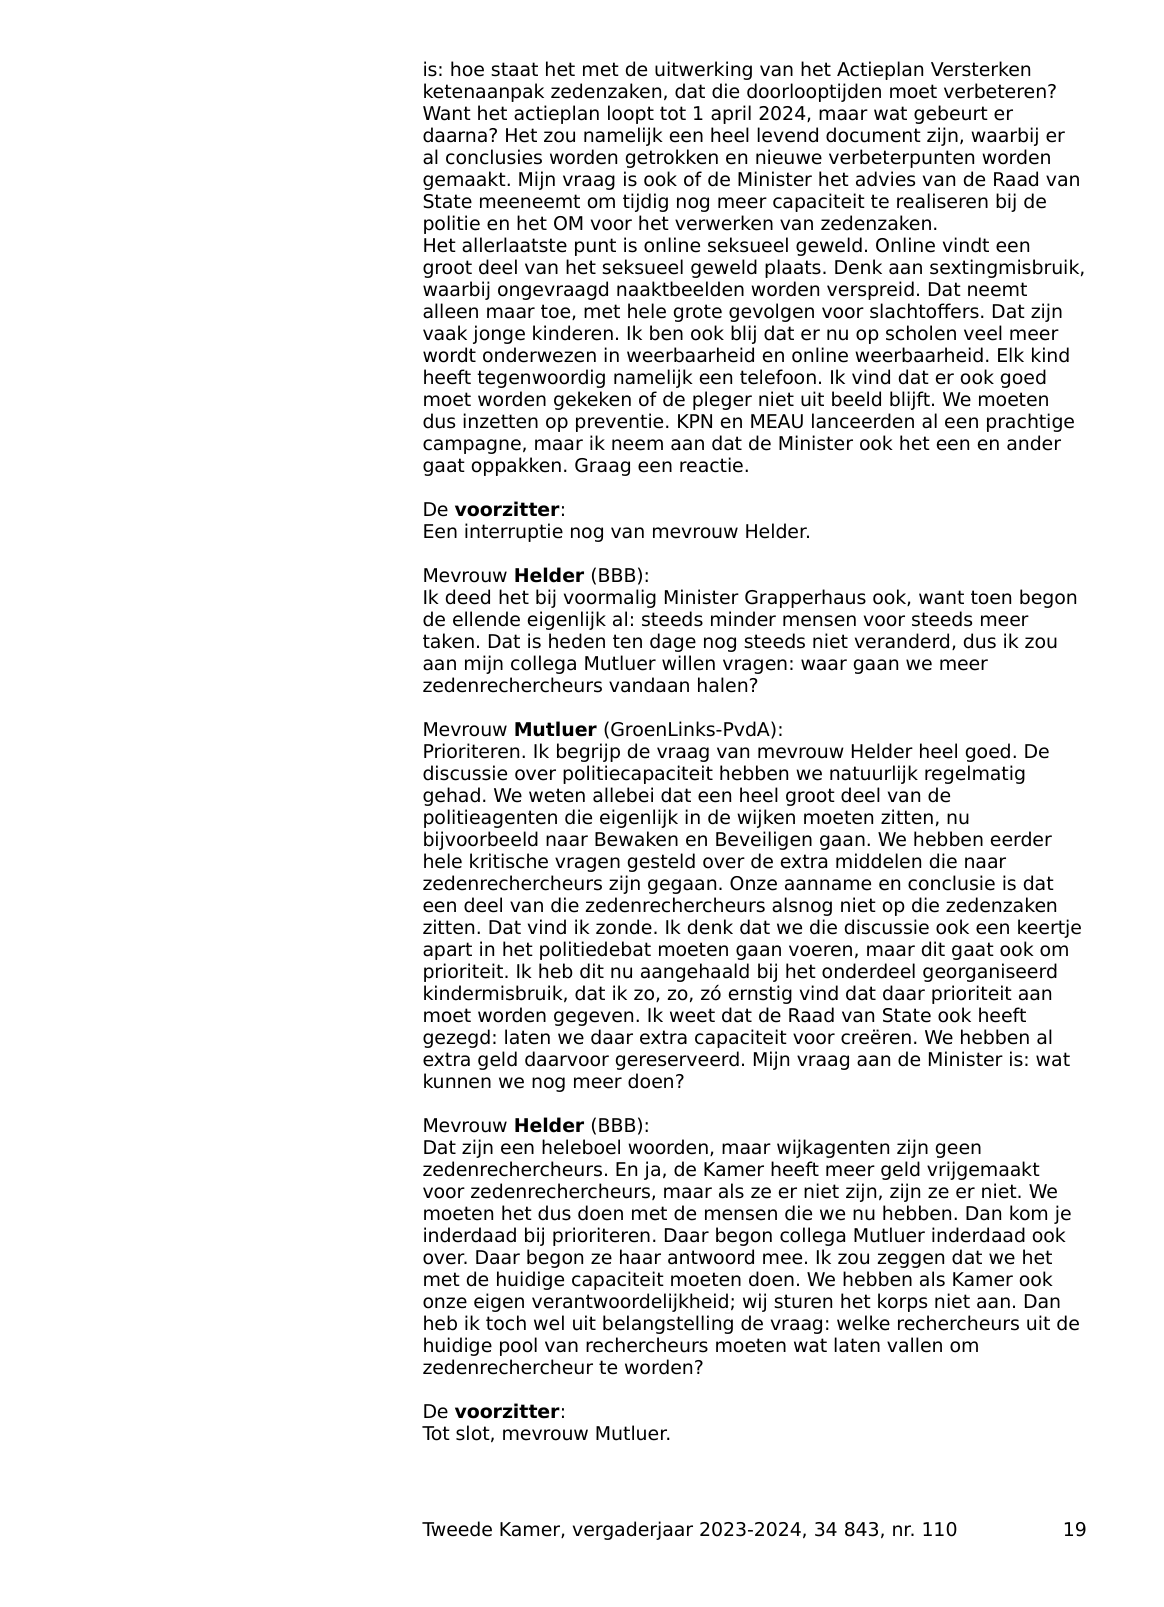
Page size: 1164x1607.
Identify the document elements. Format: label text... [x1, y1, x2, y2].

text Mevrouw Helder (BBB): [422, 565, 1087, 587]
text Prioriteren. Ik begrijp de vraag van mevrouw Helder heel goed. De discussie over politiecapaciteit hebben we natuurlijk regelmatig gehad. We weten allebei dat een heel groot deel van de politieagenten die eigenlijk in de wijken moeten zitten, nu bijvoorbeeld naar Bewaken en Beveiligen gaan. We hebben eerder hele kritische vragen gesteld over de extra middelen die naar zedenrechercheurs zijn gegaan. Onze aanname en conclusie is dat een deel van die zedenrechercheurs alsnog niet op die zedenzaken zitten. Dat vind ik zonde. Ik denk dat we die discussie ook een keertje apart in het politiedebat moeten gaan voeren, maar dit gaat ook om prioriteit. Ik heb dit nu aangehaald bij het onderdeel georganiseerd kindermisbruik, dat ik zo, zo, zó ernstig vind dat daar prioriteit aan moet worden gegeven. Ik weet dat de Raad van State ook heeft gezegd: laten we daar extra capaciteit voor creëren. We hebben al extra geld daarvoor gereserveerd. Mijn vraag aan de Minister is: wat kunnen we nog meer doen? [422, 741, 1087, 1093]
text is: hoe staat het met de uitwerking van het Actieplan Versterken ketenaanpak zedenzaken, dat die doorlooptijden moet verbeteren? Want het actieplan loopt tot 1 april 2024, maar wat gebeurt er daarna? Het zou namelijk een heel levend document zijn, waarbij er al conclusies worden getrokken en nieuwe verbeterpunten worden gemaakt. Mijn vraag is ook of de Minister het advies van de Raad van State meeneemt om tijdig nog meer capaciteit te realiseren bij de politie en het OM voor het verwerken van zedenzaken. [422, 59, 1087, 235]
text Dat zijn een heleboel woorden, maar wijkagenten zijn geen zedenrechercheurs. En ja, de Kamer heeft meer geld vrijgemaakt voor zedenrechercheurs, maar als ze er niet zijn, zijn ze er niet. We moeten het dus doen met de mensen die we nu hebben. Dan kom je inderdaad bij prioriteren. Daar begon collega Mutluer inderdaad ook over. Daar begon ze haar antwoord mee. Ik zou zeggen dat we het met de huidige capaciteit moeten doen. We hebben als Kamer ook onze eigen verantwoordelijkheid; wij sturen het korps niet aan. Dan heb ik toch wel uit belangstelling de vraag: welke rechercheurs uit de huidige pool van rechercheurs moeten wat laten vallen om zedenrechercheur te worden? [422, 1137, 1087, 1379]
text De voorzitter: [422, 1401, 1087, 1423]
text Een interruptie nog van mevrouw Helder. [422, 521, 1087, 543]
text Mevrouw Helder (BBB): [422, 1115, 1087, 1137]
text Ik deed het bij voormalig Minister Grapperhaus ook, want toen begon de ellende eigenlijk al: steeds minder mensen voor steeds meer taken. Dat is heden ten dage nog steeds niet veranderd, dus ik zou aan mijn collega Mutluer willen vragen: waar gaan we meer zedenrechercheurs vandaan halen? [422, 587, 1087, 697]
text Het allerlaatste punt is online seksueel geweld. Online vindt een groot deel van het seksueel geweld plaats. Denk aan sextingmisbruik, waarbij ongevraagd naaktbeelden worden verspreid. Dat neemt alleen maar toe, met hele grote gevolgen voor slachtoffers. Dat zijn vaak jonge kinderen. Ik ben ook blij dat er nu op scholen veel meer wordt onderwezen in weerbaarheid en online weerbaarheid. Elk kind heeft tegenwoordig namelijk een telefoon. Ik vind dat er ook goed moet worden gekeken of de pleger niet uit beeld blijft. We moeten dus inzetten op preventie. KPN en MEAU lanceerden al een prachtige campagne, maar ik neem aan dat de Minister ook het een en ander gaat oppakken. Graag een reactie. [422, 235, 1087, 477]
text Tot slot, mevrouw Mutluer. [422, 1423, 1087, 1445]
text Mevrouw Mutluer (GroenLinks-PvdA): [422, 719, 1087, 741]
text De voorzitter: [422, 499, 1087, 521]
